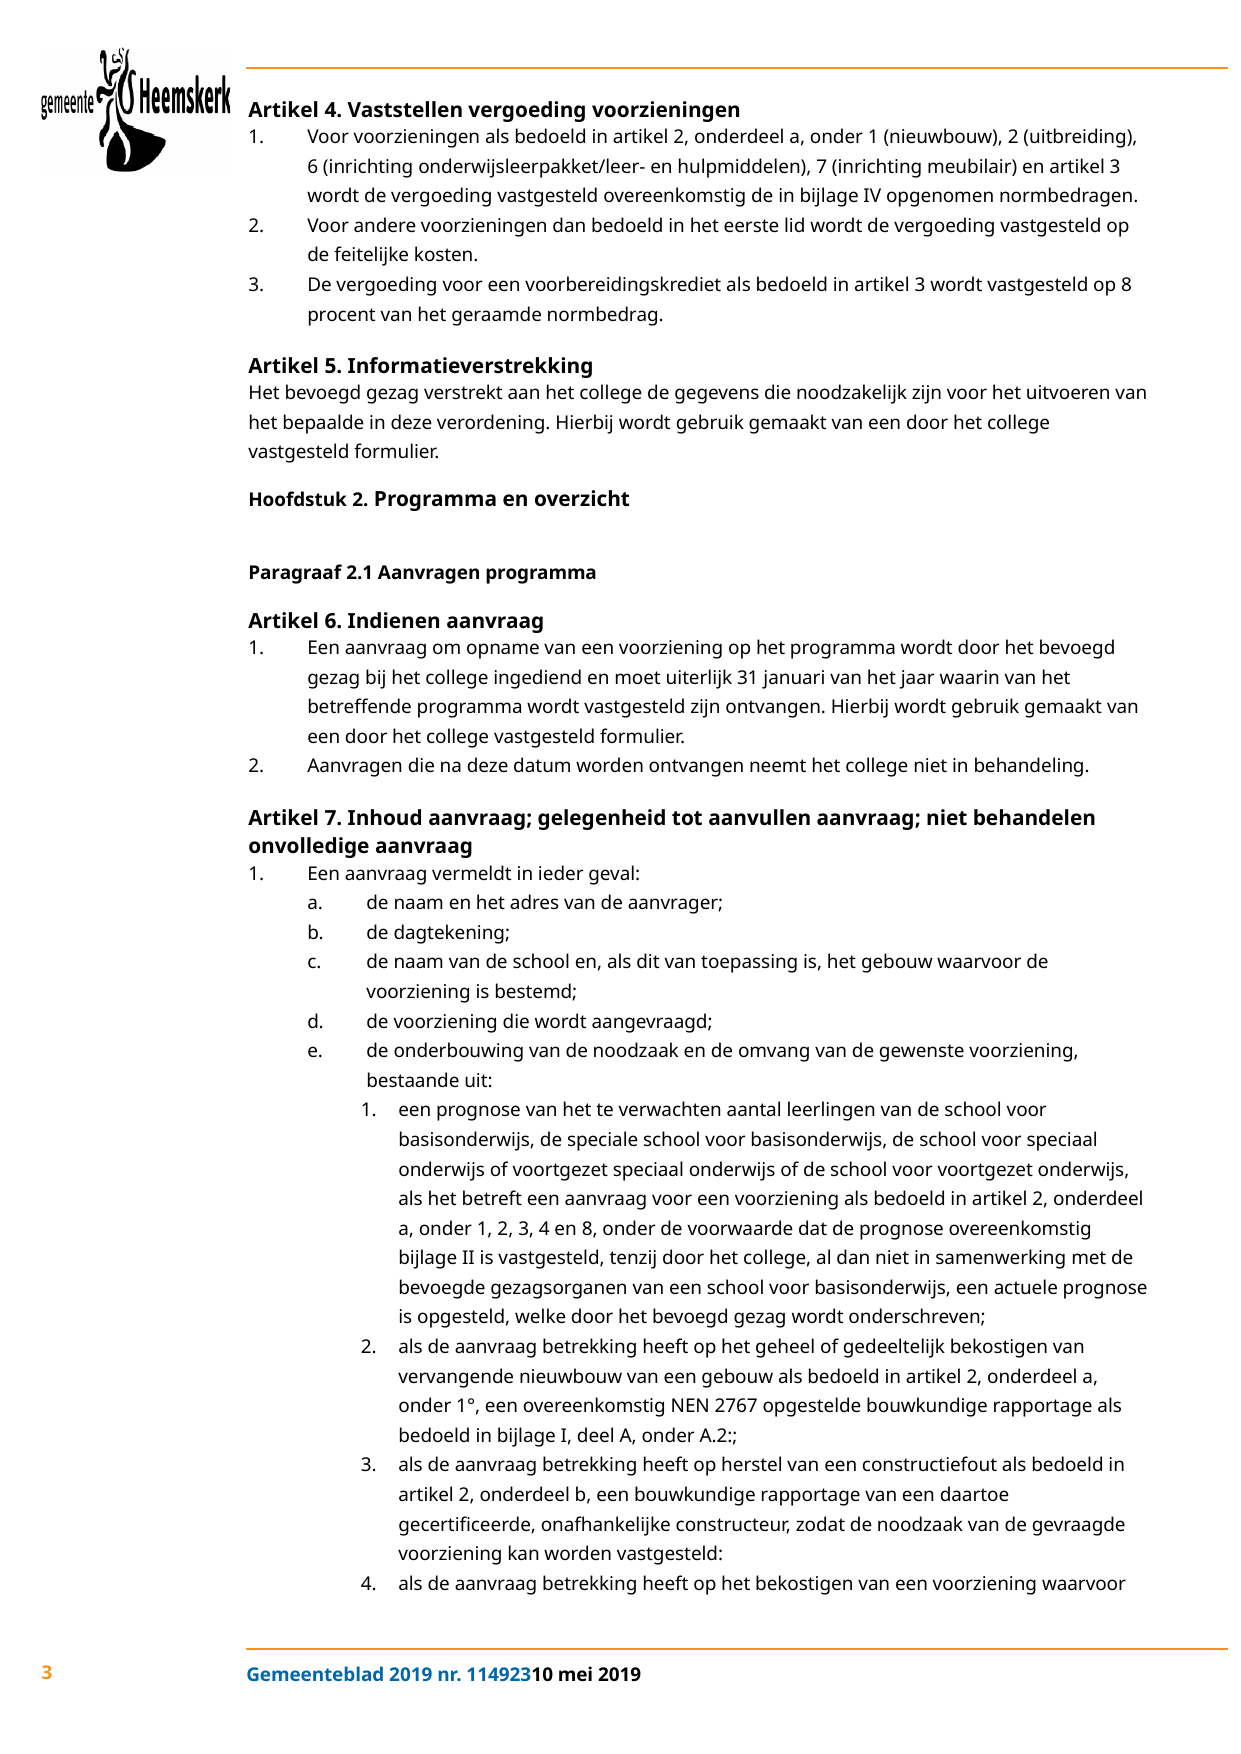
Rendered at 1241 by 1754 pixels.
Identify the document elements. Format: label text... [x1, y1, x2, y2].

list als de aanvraag betrekking heeft op het geheel of gedeeltelijk bekostigen van vervangende nieuwbouw van een gebouw als bedoeld in artikel 2, onderdeel a, onder 1°, een overeenkomstig NEN 2767 opgestelde bouwkundige rapportage als bedoeld in bijlage I, deel A, onder A.2:; [361, 1333, 1152, 1448]
text Artikel 6. Indienen aanvraag [248, 606, 1152, 634]
list Aanvragen die na deze datum worden ontvangen neemt het college niet in behandeling. [248, 753, 1152, 778]
text Artikel 7. Inhoud aanvraag; gelegenheid tot aanvullen aanvraag; niet behandelen onvolledige aanvraag [248, 803, 1152, 860]
list de onderbouwing van de noodzaak en de omvang van de gewenste voorziening, bestaande uit: [307, 1037, 1152, 1093]
list de naam en het adres van de aanvrager; [307, 889, 1152, 915]
text Artikel 5. Informatieverstrekking [248, 351, 1152, 379]
list een prognose van het te verwachten aantal leerlingen van de school voor basisonderwijs, de speciale school voor basisonderwijs, de school voor speciaal onderwijs of voortgezet speciaal onderwijs of de school voor voortgezet onderwijs, als het betreft een aanvraag voor een voorziening als bedoeld in artikel 2, onderdeel a, onder 1, 2, 3, 4 en 8, onder de voorwaarde dat de prognose overeenkomstig bijlage II is vastgesteld, tenzij door het college, al dan niet in samenwerking met de bevoegde gezagsorganen van een school voor basisonderwijs, een actuele prognose is opgesteld, welke door het bevoegd gezag wordt onderschreven; [361, 1097, 1152, 1329]
picture [41, 47, 231, 172]
list als de aanvraag betrekking heeft op herstel van een constructiefout als bedoeld in artikel 2, onderdeel b, een bouwkundige rapportage van een daartoe gecertificeerde, onafhankelijke constructeur, zodat de noodzaak van de gevraagde voorziening kan worden vastgesteld: [361, 1452, 1152, 1566]
list de naam van de school en, als dit van toepassing is, het gebouw waarvoor de voorziening is bestemd; [307, 949, 1152, 1004]
list als de aanvraag betrekking heeft op het bekostigen van een voorziening waarvoor [361, 1570, 1152, 1596]
text Paragraaf 2.1 Aanvragen programma [248, 559, 1152, 585]
list De vergoeding voor een voorbereidingskrediet als bedoeld in artikel 3 wordt vastgesteld op 8 procent van het geraamde normbedrag. [248, 271, 1152, 326]
list Voor voorzieningen als bedoeld in artikel 2, onderdeel a, onder 1 (nieuwbouw), 2 (uitbreiding), 6 (inrichting onderwijsleerpakket/leer- en hulpmiddelen), 7 (inrichting meubilair) en artikel 3 wordt de vergoeding vastgesteld overeenkomstig de in bijlage IV opgenomen normbedragen. [248, 123, 1152, 208]
list de dagtekening; [307, 919, 1152, 945]
text Het bevoegd gezag verstrekt aan het college de gegevens die noodzakelijk zijn voor het uitvoeren van het bepaalde in deze verordening. Hierbij wordt gebruik gemaakt van een door het college vastgesteld formulier. [248, 379, 1152, 464]
text Artikel 4. Vaststellen vergoeding voorzieningen [248, 95, 1152, 123]
text Hoofdstuk 2. Programma en overzicht [248, 484, 1152, 513]
list de voorziening die wordt aangevraagd; [307, 1008, 1152, 1034]
list Een aanvraag vermeldt in ieder geval: [248, 860, 1152, 886]
list Voor andere voorzieningen dan bedoeld in het eerste lid wordt de vergoeding vastgesteld op de feitelijke kosten. [248, 212, 1152, 267]
list Een aanvraag om opname van een voorziening op het programma wordt door het bevoegd gezag bij het college ingediend en moet uiterlijk 31 januari van het jaar waarin van het betreffende programma wordt vastgesteld zijn ontvangen. Hierbij wordt gebruik gemaakt van een door het college vastgesteld formulier. [248, 634, 1152, 749]
